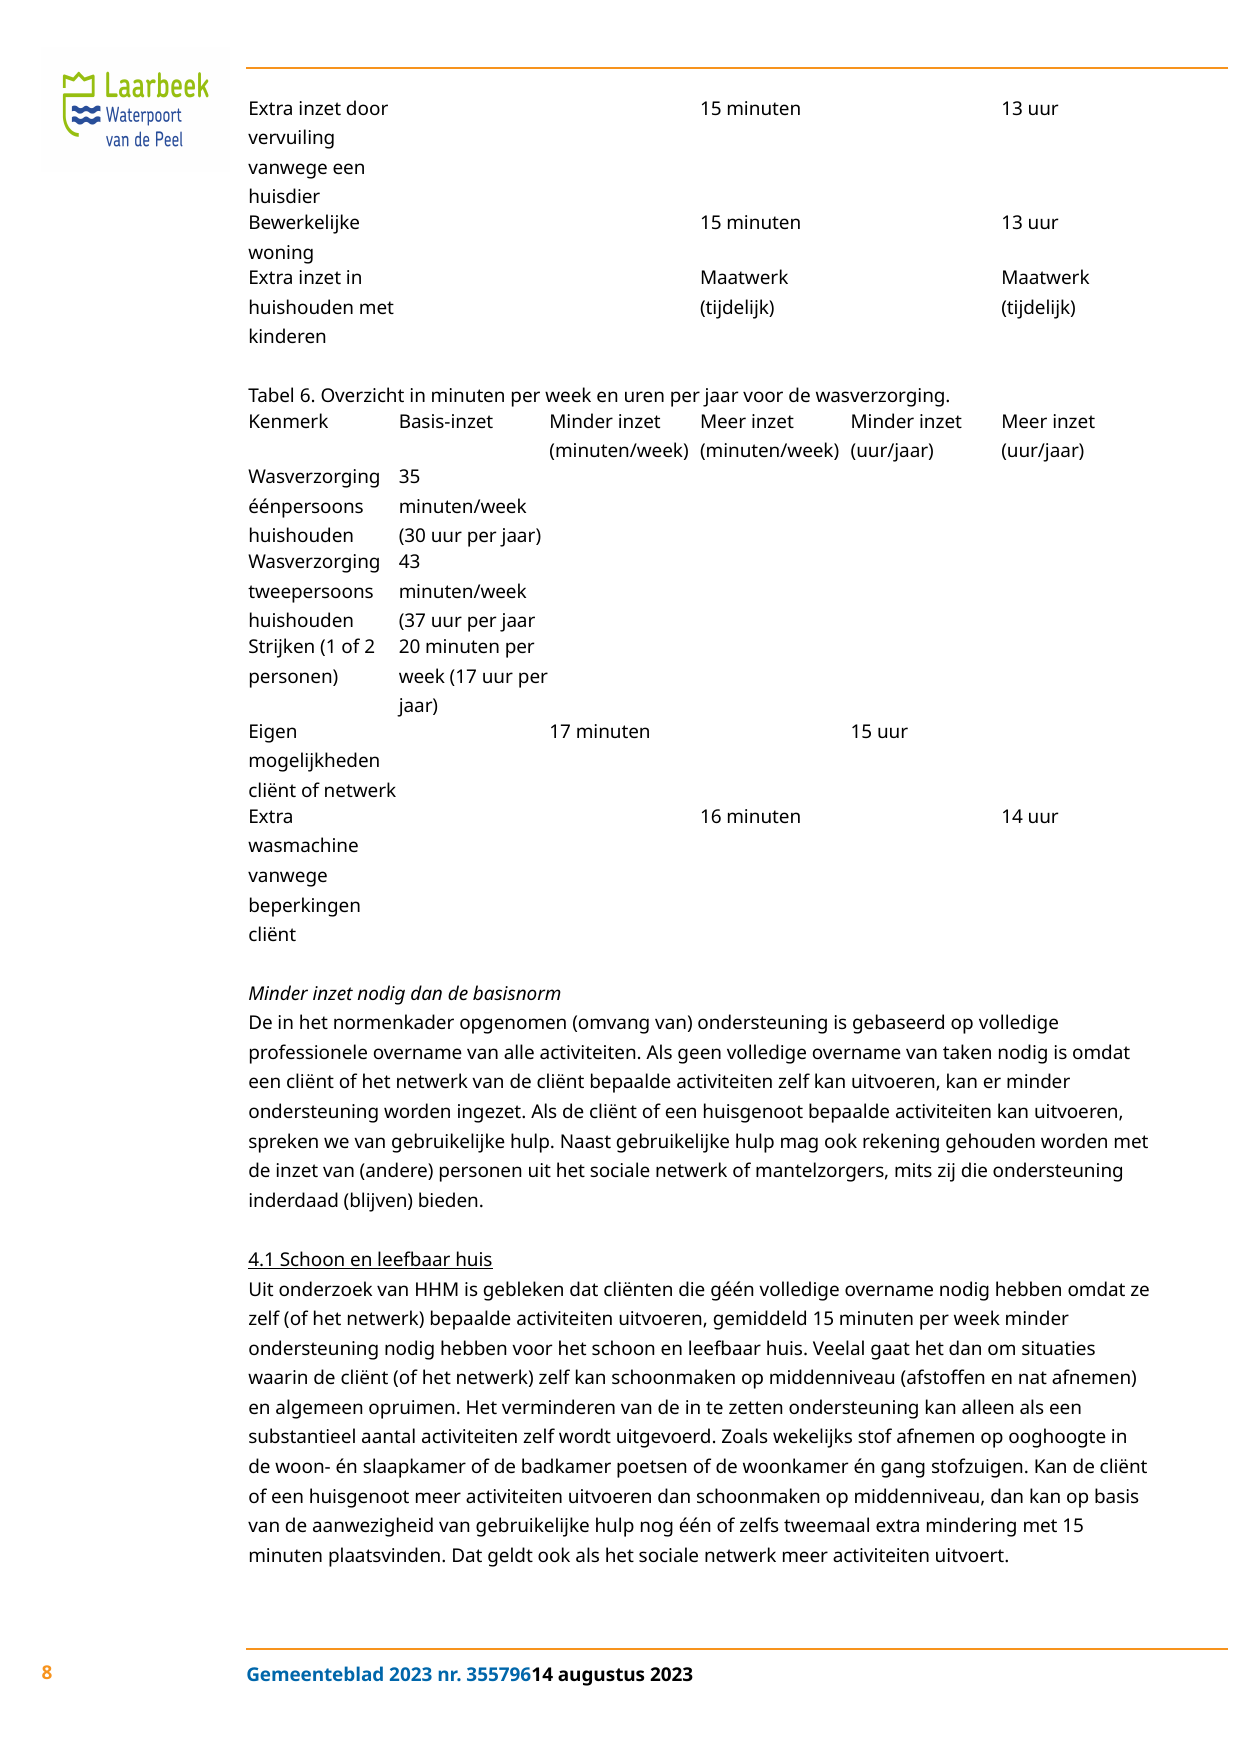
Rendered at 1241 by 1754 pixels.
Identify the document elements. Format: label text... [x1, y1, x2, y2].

picture [41, 47, 231, 172]
table_cell [850, 633, 1001, 718]
table_cell [399, 718, 549, 803]
table_cell Wasverzorging éénpersoons huishouden [248, 464, 398, 548]
table_cell [549, 548, 700, 633]
table_cell [1001, 633, 1152, 718]
table_cell 14 uur [1001, 803, 1152, 947]
table_cell 16 minuten [700, 803, 850, 947]
text 4.1 Schoon en leefbaar huis [248, 1246, 1152, 1272]
table_cell Meer inzet (minuten/week) [700, 408, 850, 463]
table_cell 43 minuten/week (37 uur per jaar [399, 548, 549, 633]
table_cell 15 uur [850, 718, 1001, 803]
table_cell 15 minuten [700, 209, 850, 264]
table_cell 13 uur [1001, 209, 1152, 264]
table_cell 20 minuten per week (17 uur per jaar) [399, 633, 549, 718]
table_cell [700, 633, 850, 718]
table_cell [850, 548, 1001, 633]
table_cell Strijken (1 of 2 personen) [248, 633, 398, 718]
table_cell [850, 209, 1001, 264]
table_cell Maatwerk (tijdelijk) [700, 265, 850, 349]
table_cell [549, 265, 700, 349]
table_cell [399, 95, 549, 209]
table_cell [549, 803, 700, 947]
text De in het normenkader opgenomen (omvang van) ondersteuning is gebaseerd op volledige professionele overname van alle activiteiten. Als geen volledige overname van taken nodig is omdat een cliënt of het netwerk van de cliënt bepaalde activiteiten zelf kan uitvoeren, kan er minder ondersteuning worden ingezet. Als de cliënt of een huisgenoot bepaalde activiteiten kan uitvoeren, spreken we van gebruikelijke hulp. Naast gebruikelijke hulp mag ook rekening gehouden worden met de inzet van (andere) personen uit het sociale netwerk of mantelzorgers, mits zij die ondersteuning inderdaad (blijven) bieden. [248, 1009, 1152, 1213]
table_cell 13 uur [1001, 95, 1152, 209]
table_cell [850, 803, 1001, 947]
table_cell Eigen mogelijkheden cliënt of netwerk [248, 718, 398, 803]
table_cell [700, 718, 850, 803]
table_cell [1001, 718, 1152, 803]
table_cell Maatwerk (tijdelijk) [1001, 265, 1152, 349]
table_cell Wasverzorging tweepersoons huishouden [248, 548, 398, 633]
table_cell [700, 548, 850, 633]
table_cell [850, 265, 1001, 349]
table_cell Kenmerk [248, 408, 398, 463]
table_cell [549, 464, 700, 548]
table_cell [549, 633, 700, 718]
table_cell Extra wasmachine vanwege beperkingen cliënt [248, 803, 398, 947]
table_cell [399, 265, 549, 349]
table_header Tabel 6. Overzicht in minuten per week en uren per jaar voor de wasverzorging. [248, 383, 1152, 408]
table_cell Extra inzet door vervuiling vanwege een huisdier [248, 95, 398, 209]
table_cell [399, 803, 549, 947]
table_cell [1001, 548, 1152, 633]
table_cell Minder inzet (minuten/week) [549, 408, 700, 463]
table_cell [549, 95, 700, 209]
table_cell [850, 95, 1001, 209]
table_cell [850, 464, 1001, 548]
table_cell Basis-inzet [399, 408, 549, 463]
table_cell Meer inzet (uur/jaar) [1001, 408, 1152, 463]
table_cell Minder inzet (uur/jaar) [850, 408, 1001, 463]
table_cell [549, 209, 700, 264]
text Uit onderzoek van HHM is gebleken dat cliënten die géén volledige overname nodig hebben omdat ze zelf (of het netwerk) bepaalde activiteiten uitvoeren, gemiddeld 15 minuten per week minder ondersteuning nodig hebben voor het schoon en leefbaar huis. Veelal gaat het dan om situaties waarin de cliënt (of het netwerk) zelf kan schoonmaken op middenniveau (afstoffen en nat afnemen) en algemeen opruimen. Het verminderen van de in te zetten ondersteuning kan alleen als een substantieel aantal activiteiten zelf wordt uitgevoerd. Zoals wekelijks stof afnemen op ooghoogte in de woon- én slaapkamer of de badkamer poetsen of de woonkamer én gang stofzuigen. Kan de cliënt of een huisgenoot meer activiteiten uitvoeren dan schoonmaken op middenniveau, dan kan op basis van de aanwezigheid van gebruikelijke hulp nog één of zelfs tweemaal extra mindering met 15 minuten plaatsvinden. Dat geldt ook als het sociale netwerk meer activiteiten uitvoert. [248, 1276, 1152, 1568]
table_cell 15 minuten [700, 95, 850, 209]
text Minder inzet nodig dan de basisnorm [248, 980, 1152, 1006]
table_cell Bewerkelijke woning [248, 209, 398, 264]
table_cell Extra inzet in huishouden met kinderen [248, 265, 398, 349]
table_cell [399, 209, 549, 264]
table_cell 35 minuten/week (30 uur per jaar) [399, 464, 549, 548]
table_cell 17 minuten [549, 718, 700, 803]
table_cell [1001, 464, 1152, 548]
table_cell [700, 464, 850, 548]
